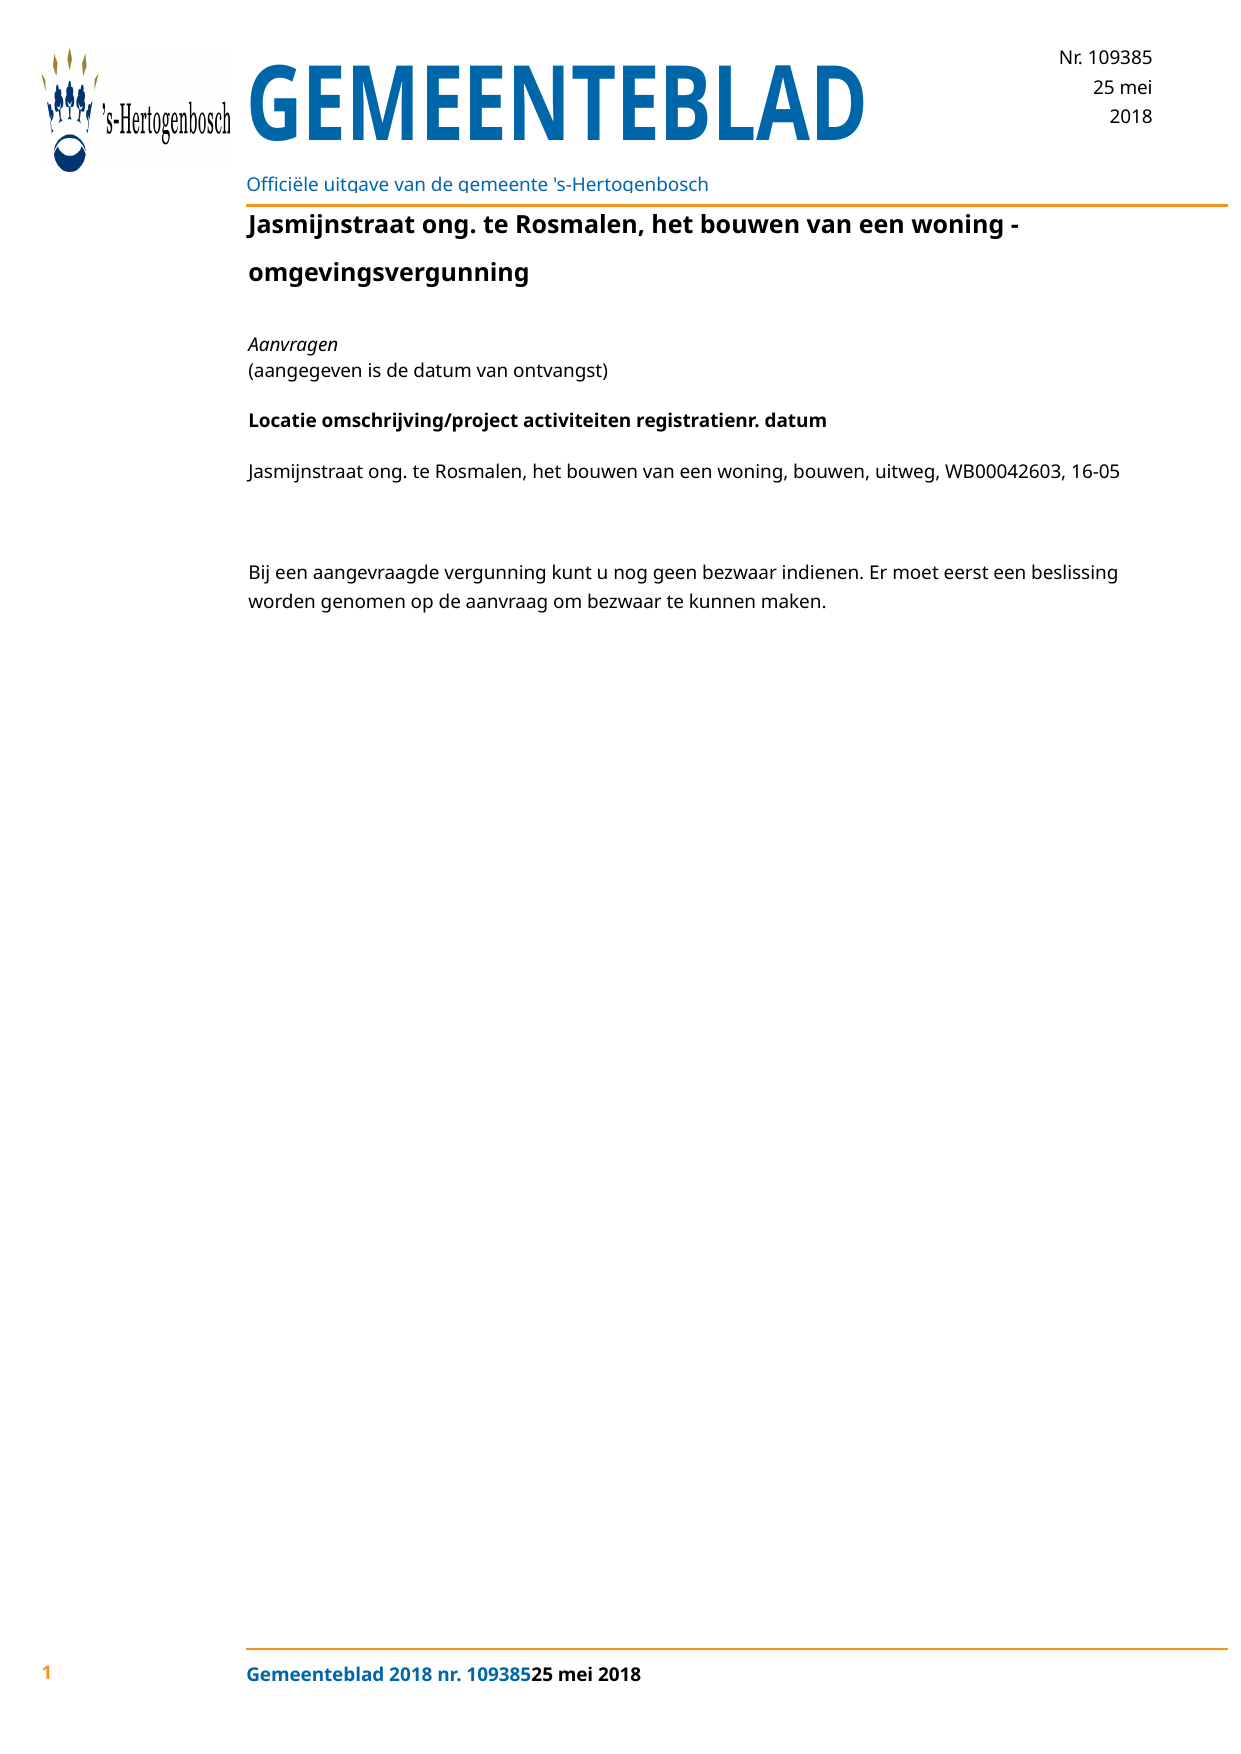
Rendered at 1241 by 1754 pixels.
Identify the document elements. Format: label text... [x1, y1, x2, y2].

picture [41, 47, 231, 172]
text (aangegeven is de datum van ontvangst) [248, 357, 1152, 383]
text Jasmijnstraat ong. te Rosmalen, het bouwen van een woning - omgevingsvergunning [248, 207, 1152, 288]
text Jasmijnstraat ong. te Rosmalen, het bouwen van een woning, bouwen, uitweg, WB00042603, 16-05 [248, 458, 1152, 484]
text Aanvragen [248, 331, 1152, 357]
text Bij een aangevraagde vergunning kunt u nog geen bezwaar indienen. Er moet eerst een beslissing worden genomen op de aanvraag om bezwaar te kunnen maken. [248, 559, 1152, 614]
text Locatie omschrijving/project activiteiten registratienr. datum [248, 408, 1152, 433]
